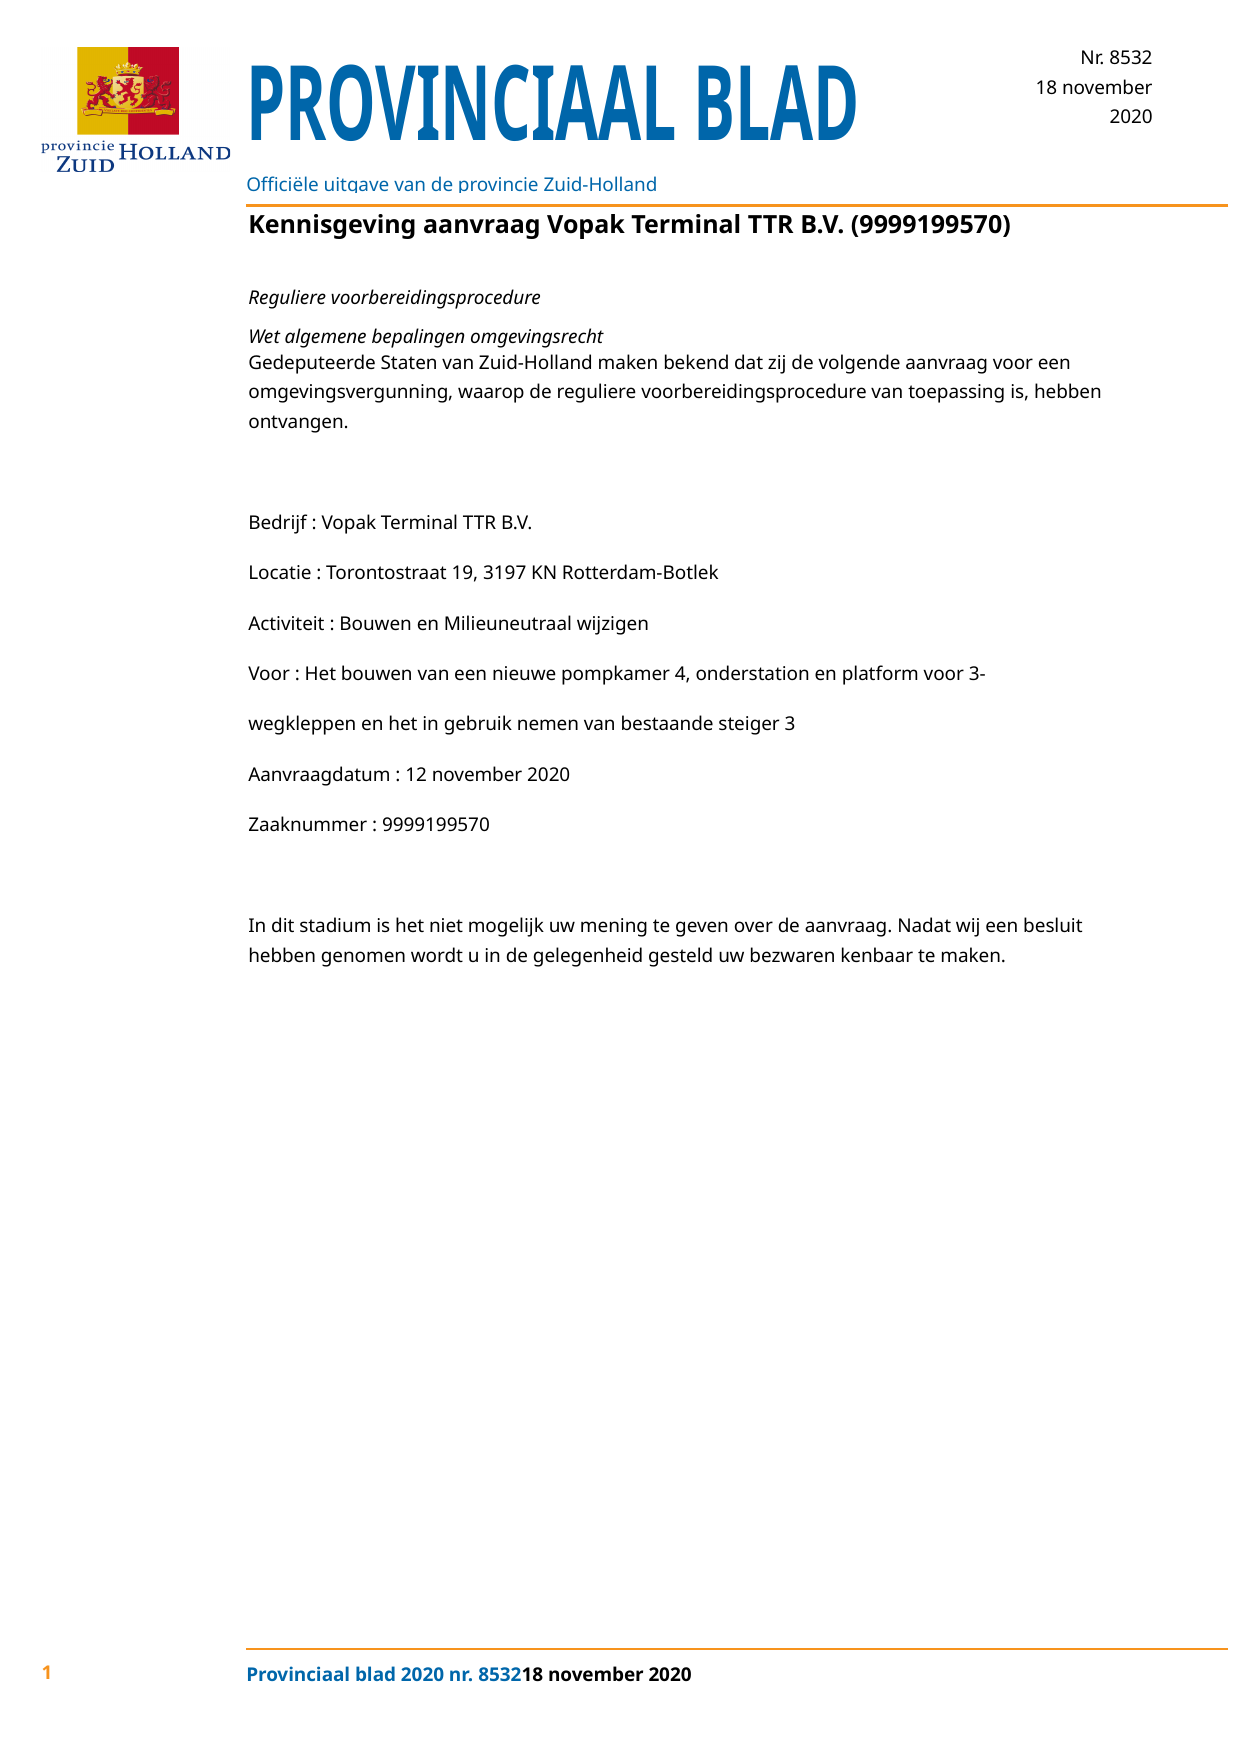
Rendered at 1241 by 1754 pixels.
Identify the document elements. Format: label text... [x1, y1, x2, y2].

text Activiteit : Bouwen en Milieuneutraal wijzigen [248, 610, 1152, 635]
text Kennisgeving aanvraag Vopak Terminal TTR B.V. (9999199570) [248, 207, 1152, 241]
picture [41, 47, 231, 172]
text Bedrijf : Vopak Terminal TTR B.V. [248, 509, 1152, 534]
text Zaaknummer : 9999199570 [248, 811, 1152, 837]
text Gedeputeerde Staten van Zuid-Holland maken bekend dat zij de volgende aanvraag voor een omgevingsvergunning, waarop de reguliere voorbereidingsprocedure van toepassing is, hebben ontvangen. [248, 349, 1152, 434]
text Aanvraagdatum : 12 november 2020 [248, 761, 1152, 787]
text Locatie : Torontostraat 19, 3197 KN Rotterdam-Botlek [248, 559, 1152, 585]
text In dit stadium is het niet mogelijk uw mening te geven over de aanvraag. Nadat wij een besluit hebben genomen wordt u in de gelegenheid gesteld uw bezwaren kenbaar te maken. [248, 912, 1152, 967]
text Reguliere voorbereidingsprocedure [248, 284, 1152, 309]
text Voor : Het bouwen van een nieuwe pompkamer 4, onderstation en platform voor 3- [248, 660, 1152, 686]
text wegkleppen en het in gebruik nemen van bestaande steiger 3 [248, 711, 1152, 736]
text Wet algemene bepalingen omgevingsrecht [248, 323, 1152, 349]
